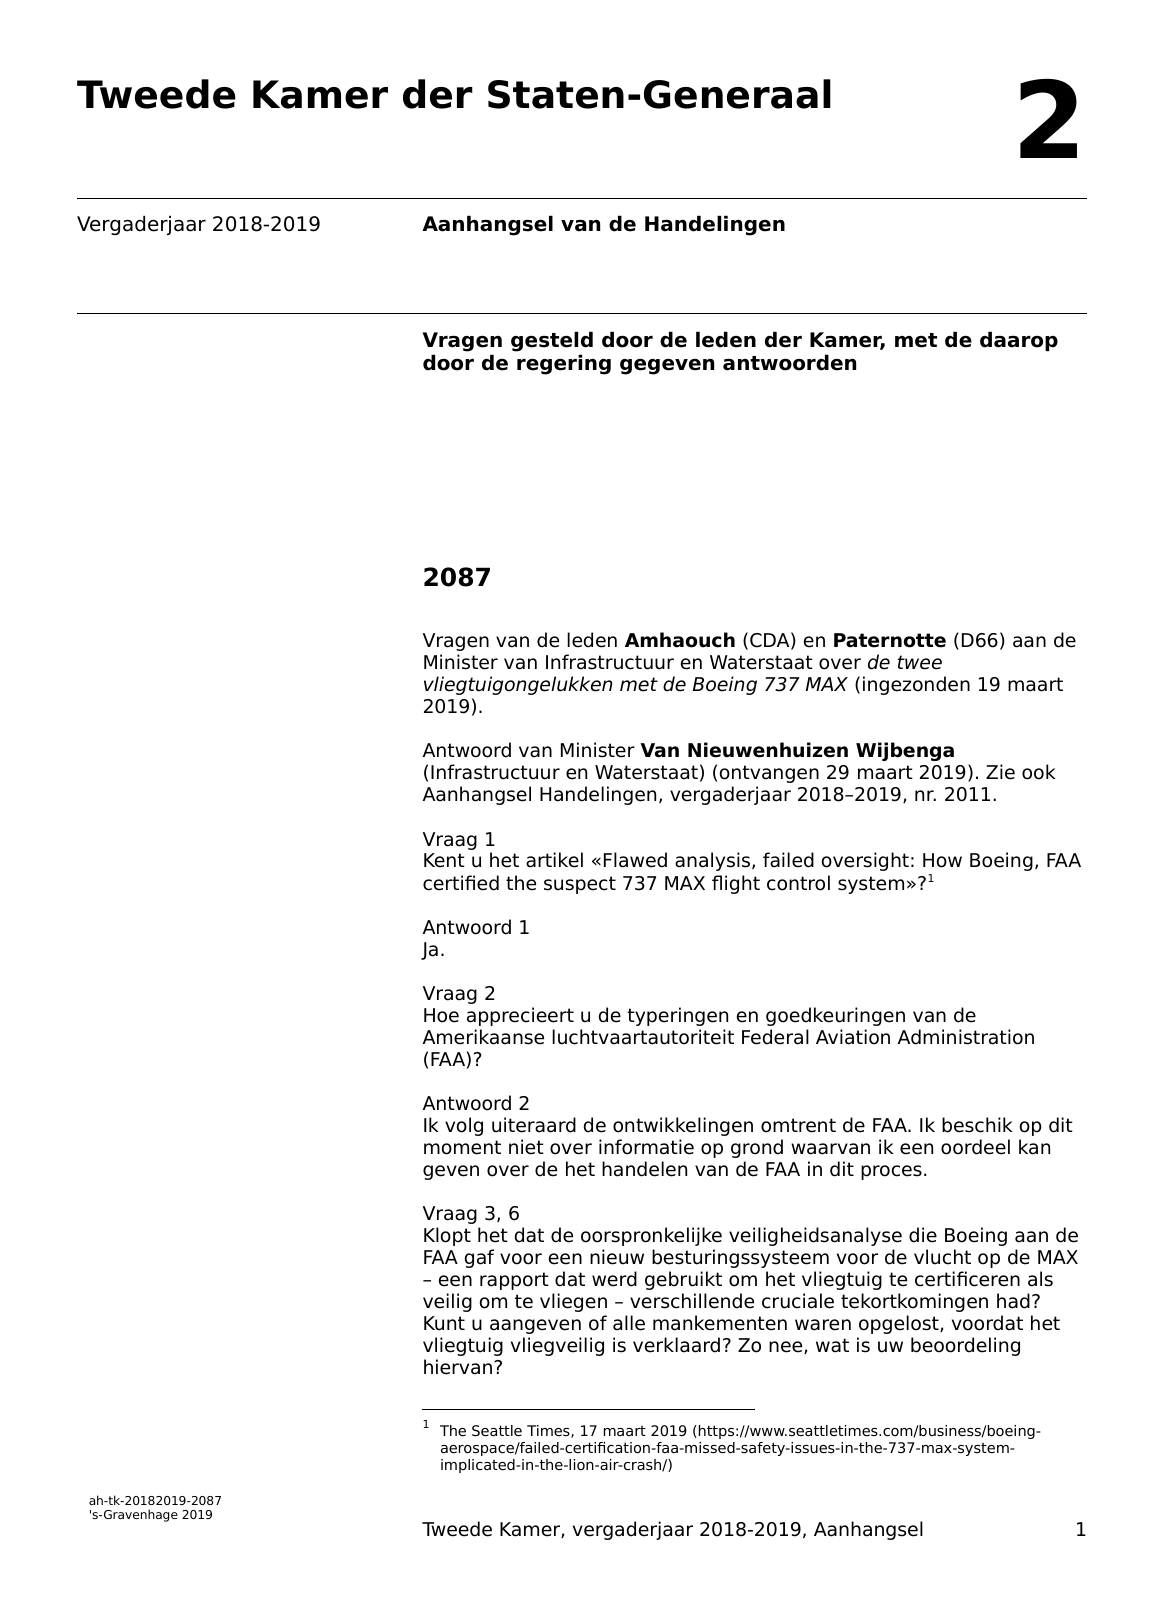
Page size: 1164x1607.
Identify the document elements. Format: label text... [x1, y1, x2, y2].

text Antwoord van Minister Van Nieuwenhuizen Wijbenga (Infrastructuur en Waterstaat) (ontvangen 29 maart 2019). Zie ook Aanhangsel Handelingen, vergaderjaar 2018–2019, nr. 2011. [422, 740, 1087, 806]
table_header 2 [886, 59, 1087, 198]
text Antwoord 1 [422, 917, 1087, 938]
table_cell [77, 314, 422, 375]
text Kent u het artikel «Flawed analysis, failed oversight: How Boeing, FAA certified the suspect 737 MAX flight control system»? [422, 850, 1087, 894]
table_cell Vragen gesteld door de leden der Kamer, met de daarop door de regering gegeven antwoorden [422, 314, 1087, 375]
text 's-Gravenhage 2019 [88, 1508, 323, 1522]
text Klopt het dat de oorspronkelijke veiligheidsanalyse die Boeing aan de FAA gaf voor een nieuw besturingssysteem voor de vlucht op de MAX – een rapport dat werd gebruikt om het vliegtuig te certificeren als veilig om te vliegen – verschillende cruciale tekortkomingen had? [422, 1225, 1087, 1313]
text Ik volg uiteraard de ontwikkelingen omtrent de FAA. Ik beschik op dit moment niet over informatie op grond waarvan ik een oordeel kan geven over de het handelen van de FAA in dit proces. [422, 1115, 1087, 1181]
table_cell Vergaderjaar 2018-2019 [77, 199, 422, 313]
text Vraag 2 [422, 983, 1087, 1005]
text The Seattle Times, 17 maart 2019 (https://www.seattletimes.com/business/boeing-aerospace/failed-certification-faa-missed-safety-issues-in-the-737-max-system-implicated-in-the-lion-air-crash/) [422, 1418, 1087, 1474]
text Kunt u aangeven of alle mankementen waren opgelost, voordat het vliegtuig vliegveilig is verklaard? Zo nee, wat is uw beoordeling hiervan? [422, 1313, 1087, 1379]
text Vragen van de leden Amhaouch (CDA) en Paternotte (D66) aan de Minister van Infrastructuur en Waterstaat over de twee vliegtuigongelukken met de Boeing 737 MAX (ingezonden 19 maart 2019). [422, 630, 1087, 718]
table_cell Aanhangsel van de Handelingen [422, 199, 1087, 313]
text Vraag 1 [422, 828, 1087, 850]
text Vraag 3, 6 [422, 1203, 1087, 1225]
text Ja. [422, 938, 1087, 961]
text Hoe apprecieert u de typeringen en goedkeuringen van de Amerikaanse luchtvaartautoriteit Federal Aviation Administration (FAA)? [422, 1005, 1087, 1071]
table_header Tweede Kamer der Staten-Generaal [77, 59, 886, 198]
text ah-tk-20182019-2087 [88, 1494, 323, 1508]
text Antwoord 2 [422, 1093, 1087, 1115]
text 2087 [422, 563, 1087, 592]
